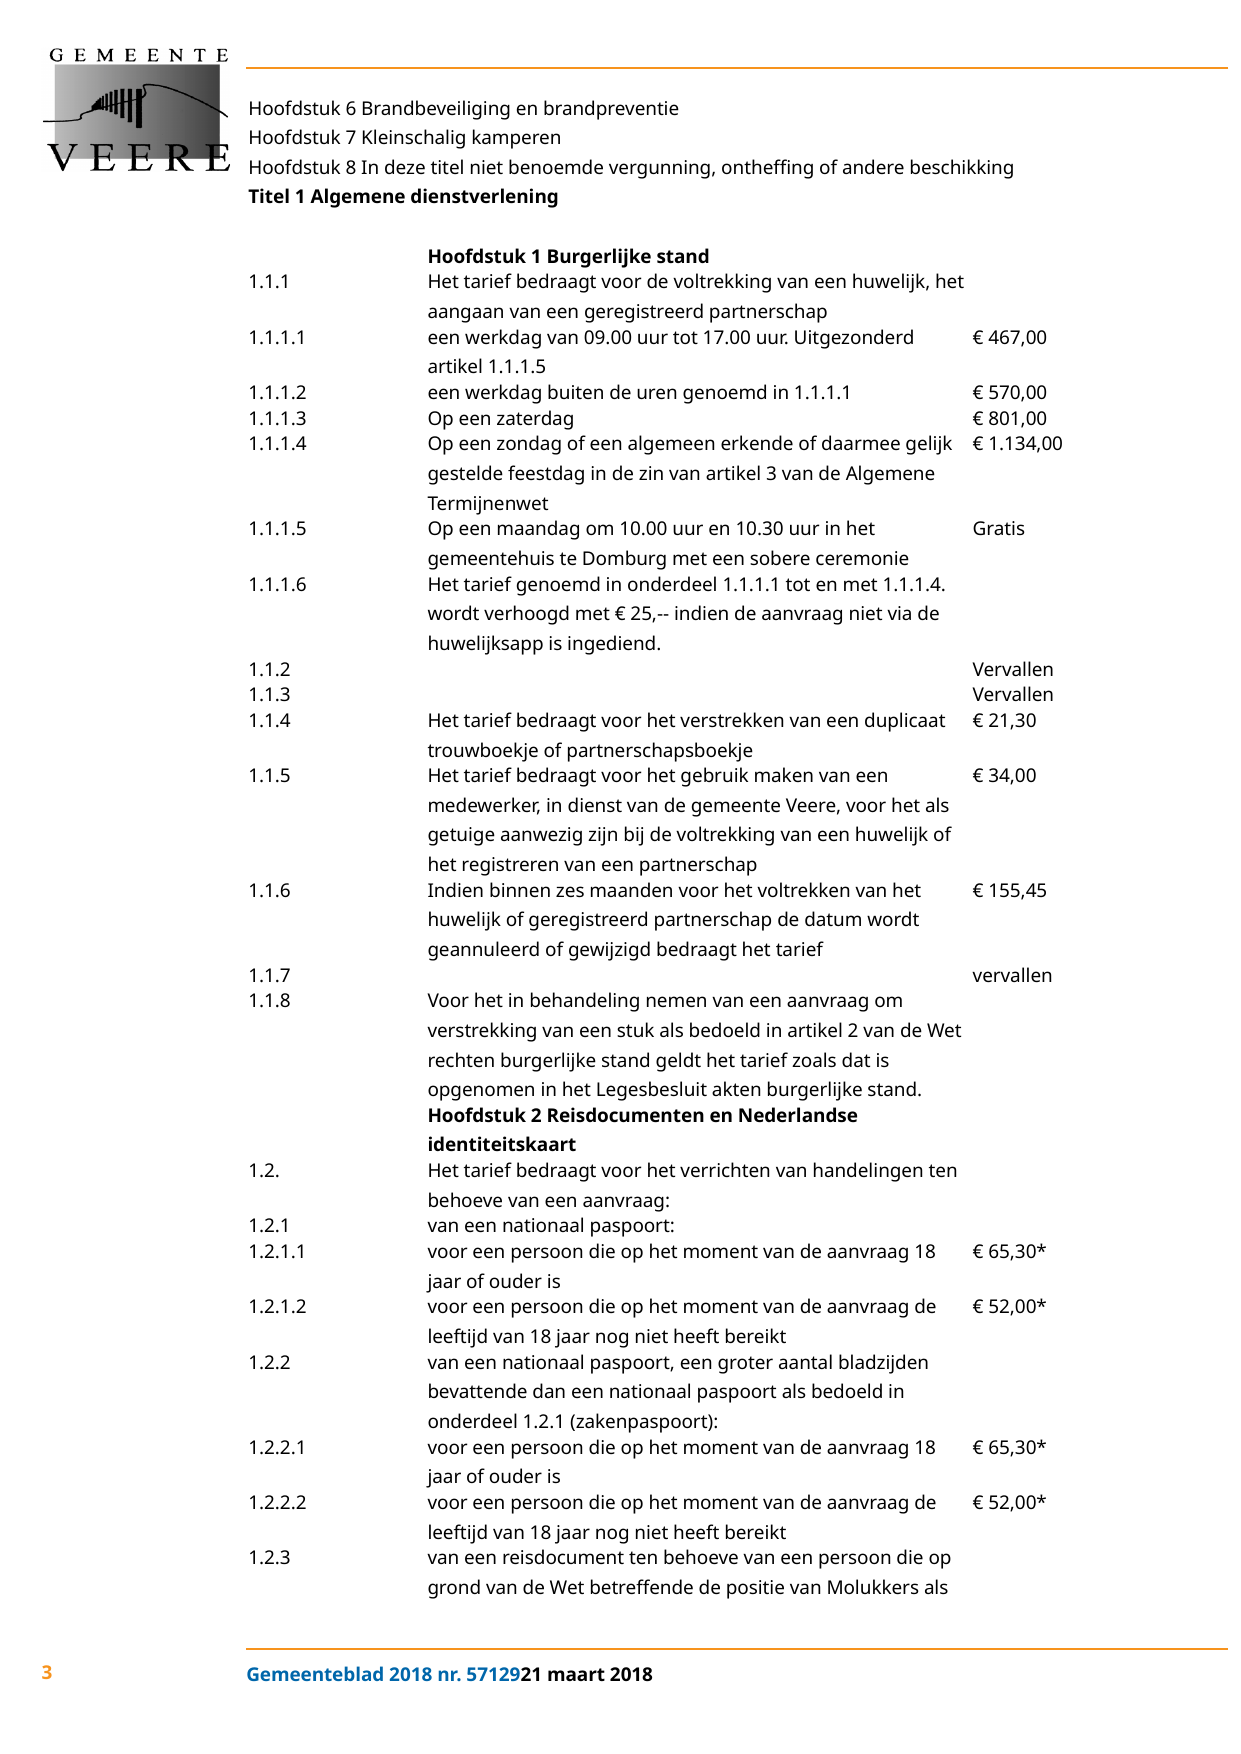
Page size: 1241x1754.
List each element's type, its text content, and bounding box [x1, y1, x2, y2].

table_cell Het tarief bedraagt voor het verstrekken van een duplicaat trouwboekje of partnerschapsboekje [427, 707, 972, 762]
table_cell 1.1.1.6 [248, 571, 427, 656]
table_cell 1.2.1.1 [248, 1239, 427, 1294]
table_cell Het tarief bedraagt voor de voltrekking van een huwelijk, het aangaan van een geregistreerd partnerschap [427, 269, 972, 324]
table_cell € 65,30* [973, 1434, 1152, 1489]
table_cell 1.1.1.5 [248, 516, 427, 571]
table_cell 1.1.6 [248, 877, 427, 962]
table_cell Het tarief bedraagt voor het verrichten van handelingen ten behoeve van een aanvraag: [427, 1158, 972, 1213]
table_cell voor een persoon die op het moment van de aanvraag de leeftijd van 18 jaar nog niet heeft bereikt [427, 1294, 972, 1349]
table_cell Gratis [973, 516, 1152, 571]
table_cell Op een zaterdag [427, 405, 972, 431]
text Titel 1 Algemene dienstverlening [248, 183, 1152, 209]
table_cell [427, 681, 972, 707]
table_cell € 21,30 [973, 707, 1152, 762]
table_cell Vervallen [973, 681, 1152, 707]
picture [41, 47, 231, 172]
table_cell [973, 1158, 1152, 1213]
table_cell Voor het in behandeling nemen van een aanvraag om verstrekking van een stuk als bedoeld in artikel 2 van de Wet rechten burgerlijke stand geldt het tarief zoals dat is opgenomen in het Legesbesluit akten burgerlijke stand. [427, 988, 972, 1102]
table_cell voor een persoon die op het moment van de aanvraag 18 jaar of ouder is [427, 1434, 972, 1489]
table_cell [973, 1545, 1152, 1600]
table_cell voor een persoon die op het moment van de aanvraag de leeftijd van 18 jaar nog niet heeft bereikt [427, 1489, 972, 1544]
table_cell [973, 1349, 1152, 1434]
table_cell Hoofdstuk 2 Reisdocumenten en Nederlandse identiteitskaart [427, 1102, 972, 1157]
table_cell € 52,00* [973, 1489, 1152, 1544]
table_cell 1.2.3 [248, 1545, 427, 1600]
table_cell € 801,00 [973, 405, 1152, 431]
table_cell 1.1.2 [248, 656, 427, 681]
table_cell 1.1.7 [248, 962, 427, 988]
table_cell € 155,45 [973, 877, 1152, 962]
table_cell 1.1.3 [248, 681, 427, 707]
table_header [248, 243, 427, 268]
table_cell [973, 269, 1152, 324]
table_cell € 34,00 [973, 763, 1152, 877]
table_cell 1.1.5 [248, 763, 427, 877]
table_cell 1.2.1.2 [248, 1294, 427, 1349]
table_cell [973, 988, 1152, 1102]
table_cell Op een maandag om 10.00 uur en 10.30 uur in het gemeentehuis te Domburg met een sobere ceremonie [427, 516, 972, 571]
table_cell [973, 1213, 1152, 1238]
table_cell [427, 962, 972, 988]
table_cell 1.2.1 [248, 1213, 427, 1238]
table_cell een werkdag van 09.00 uur tot 17.00 uur. Uitgezonderd artikel 1.1.1.5 [427, 324, 972, 379]
table_cell 1.1.1.4 [248, 431, 427, 516]
table_cell 1.1.1.1 [248, 324, 427, 379]
table_cell 1.1.1.2 [248, 379, 427, 405]
table_cell Vervallen [973, 656, 1152, 681]
table_cell 1.1.1.3 [248, 405, 427, 431]
table_cell Op een zondag of een algemeen erkende of daarmee gelijk gestelde feestdag in de zin van artikel 3 van de Algemene Termijnenwet [427, 431, 972, 516]
table_cell € 65,30* [973, 1239, 1152, 1294]
table_cell Het tarief genoemd in onderdeel 1.1.1.1 tot en met 1.1.1.4. wordt verhoogd met € 25,-- indien de aanvraag niet via de huwelijksapp is ingediend. [427, 571, 972, 656]
table_cell Indien binnen zes maanden voor het voltrekken van het huwelijk of geregistreerd partnerschap de datum wordt geannuleerd of gewijzigd bedraagt het tarief [427, 877, 972, 962]
table_cell € 467,00 [973, 324, 1152, 379]
table_cell 1.2.2.1 [248, 1434, 427, 1489]
table_cell € 1.134,00 [973, 431, 1152, 516]
table_cell € 52,00* [973, 1294, 1152, 1349]
table_cell 1.2. [248, 1158, 427, 1213]
table_cell 1.1.4 [248, 707, 427, 762]
table_cell 1.1.8 [248, 988, 427, 1102]
table_cell [973, 571, 1152, 656]
table_cell van een nationaal paspoort, een groter aantal bladzijden bevattende dan een nationaal paspoort als bedoeld in onderdeel 1.2.1 (zakenpaspoort): [427, 1349, 972, 1434]
table_cell 1.1.1 [248, 269, 427, 324]
text Hoofdstuk 7 Kleinschalig kamperen [248, 124, 1152, 150]
table_cell vervallen [973, 962, 1152, 988]
table_cell Het tarief bedraagt voor het gebruik maken van een medewerker, in dienst van de gemeente Veere, voor het als getuige aanwezig zijn bij de voltrekking van een huwelijk of het registreren van een partnerschap [427, 763, 972, 877]
table_cell [248, 1102, 427, 1157]
text Hoofdstuk 6 Brandbeveiliging en brandpreventie [248, 95, 1152, 121]
table_cell van een nationaal paspoort: [427, 1213, 972, 1238]
table_cell een werkdag buiten de uren genoemd in 1.1.1.1 [427, 379, 972, 405]
table_header Hoofdstuk 1 Burgerlijke stand [427, 243, 972, 268]
table_cell 1.2.2.2 [248, 1489, 427, 1544]
table_cell van een reisdocument ten behoeve van een persoon die op grond van de Wet betreffende de positie van Molukkers als [427, 1545, 972, 1600]
table_cell € 570,00 [973, 379, 1152, 405]
table_cell 1.2.2 [248, 1349, 427, 1434]
table_cell voor een persoon die op het moment van de aanvraag 18 jaar of ouder is [427, 1239, 972, 1294]
table_cell [427, 656, 972, 681]
text Hoofdstuk 8 In deze titel niet benoemde vergunning, ontheffing of andere beschikking [248, 154, 1152, 180]
table_cell [973, 1102, 1152, 1157]
table_header [973, 243, 1152, 268]
